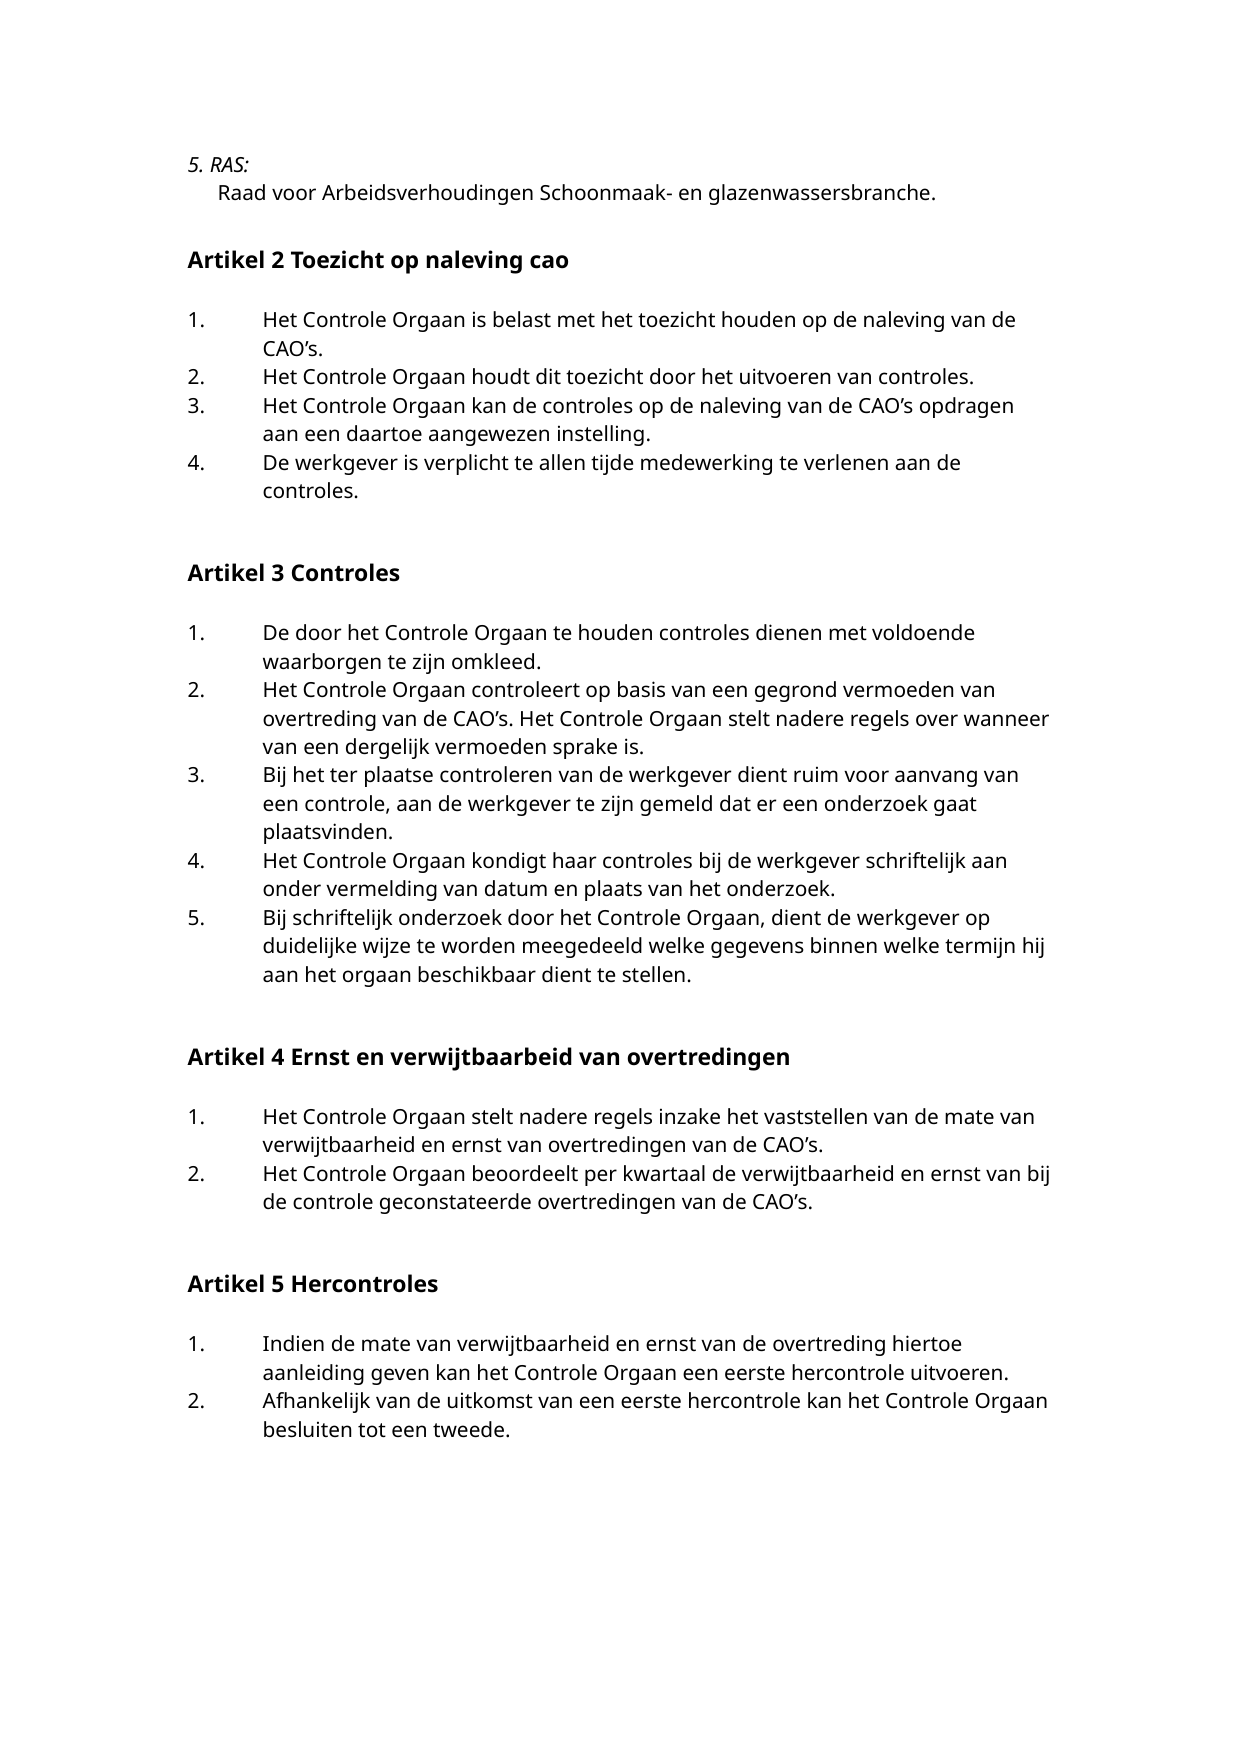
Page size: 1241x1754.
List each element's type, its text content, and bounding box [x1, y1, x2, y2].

text 5. RAS: [187, 150, 1053, 178]
subtitle Artikel 4 Ernst en verwijtbaarbeid van overtredingen [187, 1041, 1053, 1072]
list Het Controle Orgaan kondigt haar controles bij de werkgever schriftelijk aan onder vermelding van datum en plaats van het onderzoek. [187, 846, 1053, 903]
list Bij het ter plaatse controleren van de werkgever dient ruim voor aanvang van een controle, aan de werkgever te zijn gemeld dat er een onderzoek gaat plaatsvinden. [187, 761, 1053, 846]
list Het Controle Orgaan stelt nadere regels inzake het vaststellen van de mate van verwijtbaarheid en ernst van overtredingen van de CAO’s. [187, 1102, 1053, 1159]
list Het Controle Orgaan is belast met het toezicht houden op de naleving van de CAO’s. [187, 306, 1053, 362]
list Indien de mate van verwijtbaarheid en ernst van de overtreding hiertoe aanleiding geven kan het Controle Orgaan een eerste hercontrole uitvoeren. [187, 1329, 1053, 1386]
list Bij schriftelijk onderzoek door het Controle Orgaan, dient de werkgever op duidelijke wijze te worden meegedeeld welke gegevens binnen welke termijn hij aan het orgaan beschikbaar dient te stellen. [187, 903, 1053, 988]
subtitle Artikel 3 Controles [187, 557, 1053, 588]
subtitle Artikel 2 Toezicht op naleving cao [187, 244, 1053, 276]
list Afhankelijk van de uitkomst van een eerste hercontrole kan het Controle Orgaan besluiten tot een tweede. [187, 1386, 1053, 1443]
list Het Controle Orgaan beoordeelt per kwartaal de verwijtbaarheid en ernst van bij de controle geconstateerde overtredingen van de CAO’s. [187, 1159, 1053, 1216]
list De door het Controle Orgaan te houden controles dienen met voldoende waarborgen te zijn omkleed. [187, 618, 1053, 675]
list Het Controle Orgaan kan de controles op de naleving van de CAO’s opdragen aan een daartoe aangewezen instelling. [187, 391, 1053, 448]
list Het Controle Orgaan controleert op basis van een gegrond vermoeden van overtreding van de CAO’s. Het Controle Orgaan stelt nadere regels over wanneer van een dergelijk vermoeden sprake is. [187, 675, 1053, 761]
list De werkgever is verplicht te allen tijde medewerking te verlenen aan de controles. [187, 448, 1053, 505]
text Raad voor Arbeidsverhoudingen Schoonmaak- en glazenwassersbranche. [217, 178, 1053, 207]
subtitle Artikel 5 Hercontroles [187, 1268, 1053, 1299]
list Het Controle Orgaan houdt dit toezicht door het uitvoeren van controles. [187, 362, 1053, 391]
